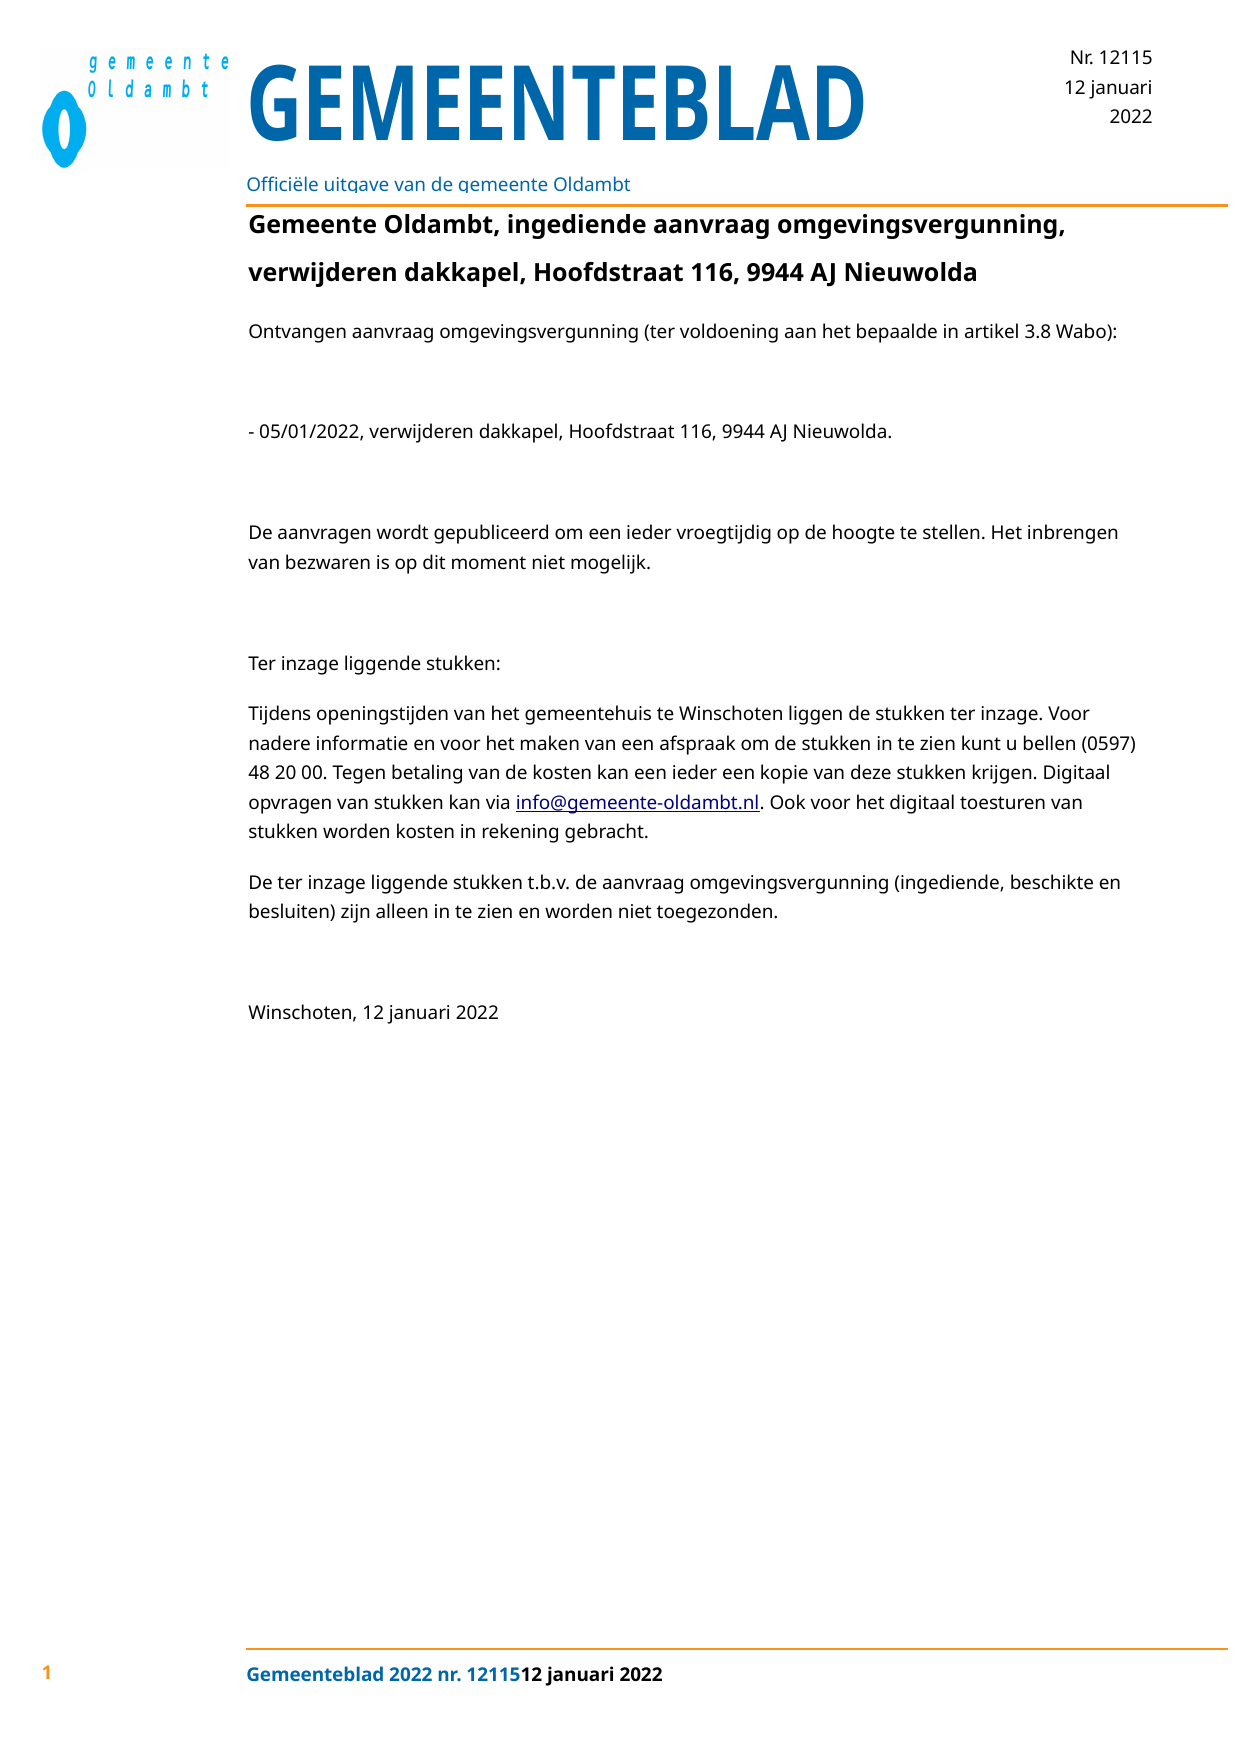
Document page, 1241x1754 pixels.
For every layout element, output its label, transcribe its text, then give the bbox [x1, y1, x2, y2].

text Ontvangen aanvraag omgevingsvergunning (ter voldoening aan het bepaalde in artikel 3.8 Wabo): [248, 318, 1152, 344]
text De aanvragen wordt gepubliceerd om een ieder vroegtijdig op de hoogte te stellen. Het inbrengen van bezwaren is op dit moment niet mogelijk. [248, 519, 1152, 575]
text Gemeente Oldambt, ingediende aanvraag omgevingsvergunning, verwijderen dakkapel, Hoofdstraat 116, 9944 AJ Nieuwolda [248, 207, 1152, 288]
text De ter inzage liggende stukken t.b.v. de aanvraag omgevingsvergunning (ingediende, beschikte en besluiten) zijn alleen in te zien en worden niet toegezonden. [248, 869, 1152, 924]
text - 05/01/2022, verwijderen dakkapel, Hoofdstraat 116, 9944 AJ Nieuwolda. [248, 419, 1152, 444]
picture [41, 47, 231, 172]
text Winschoten, 12 januari 2022 [248, 999, 1152, 1025]
text Ter inzage liggende stukken: [248, 650, 1152, 676]
text Tijdens openingstijden van het gemeentehuis te Winschoten liggen de stukken ter inzage. Voor nadere informatie en voor het maken van een afspraak om de stukken in te zien kunt u bellen (0597) 48 20 00. Tegen betaling van de kosten kan een ieder een kopie van deze stukken krijgen. Digitaal opvragen van stukken kan via info@gemeente-oldambt.nl. Ook voor het digitaal toesturen van stukken worden kosten in rekening gebracht. [248, 700, 1152, 844]
